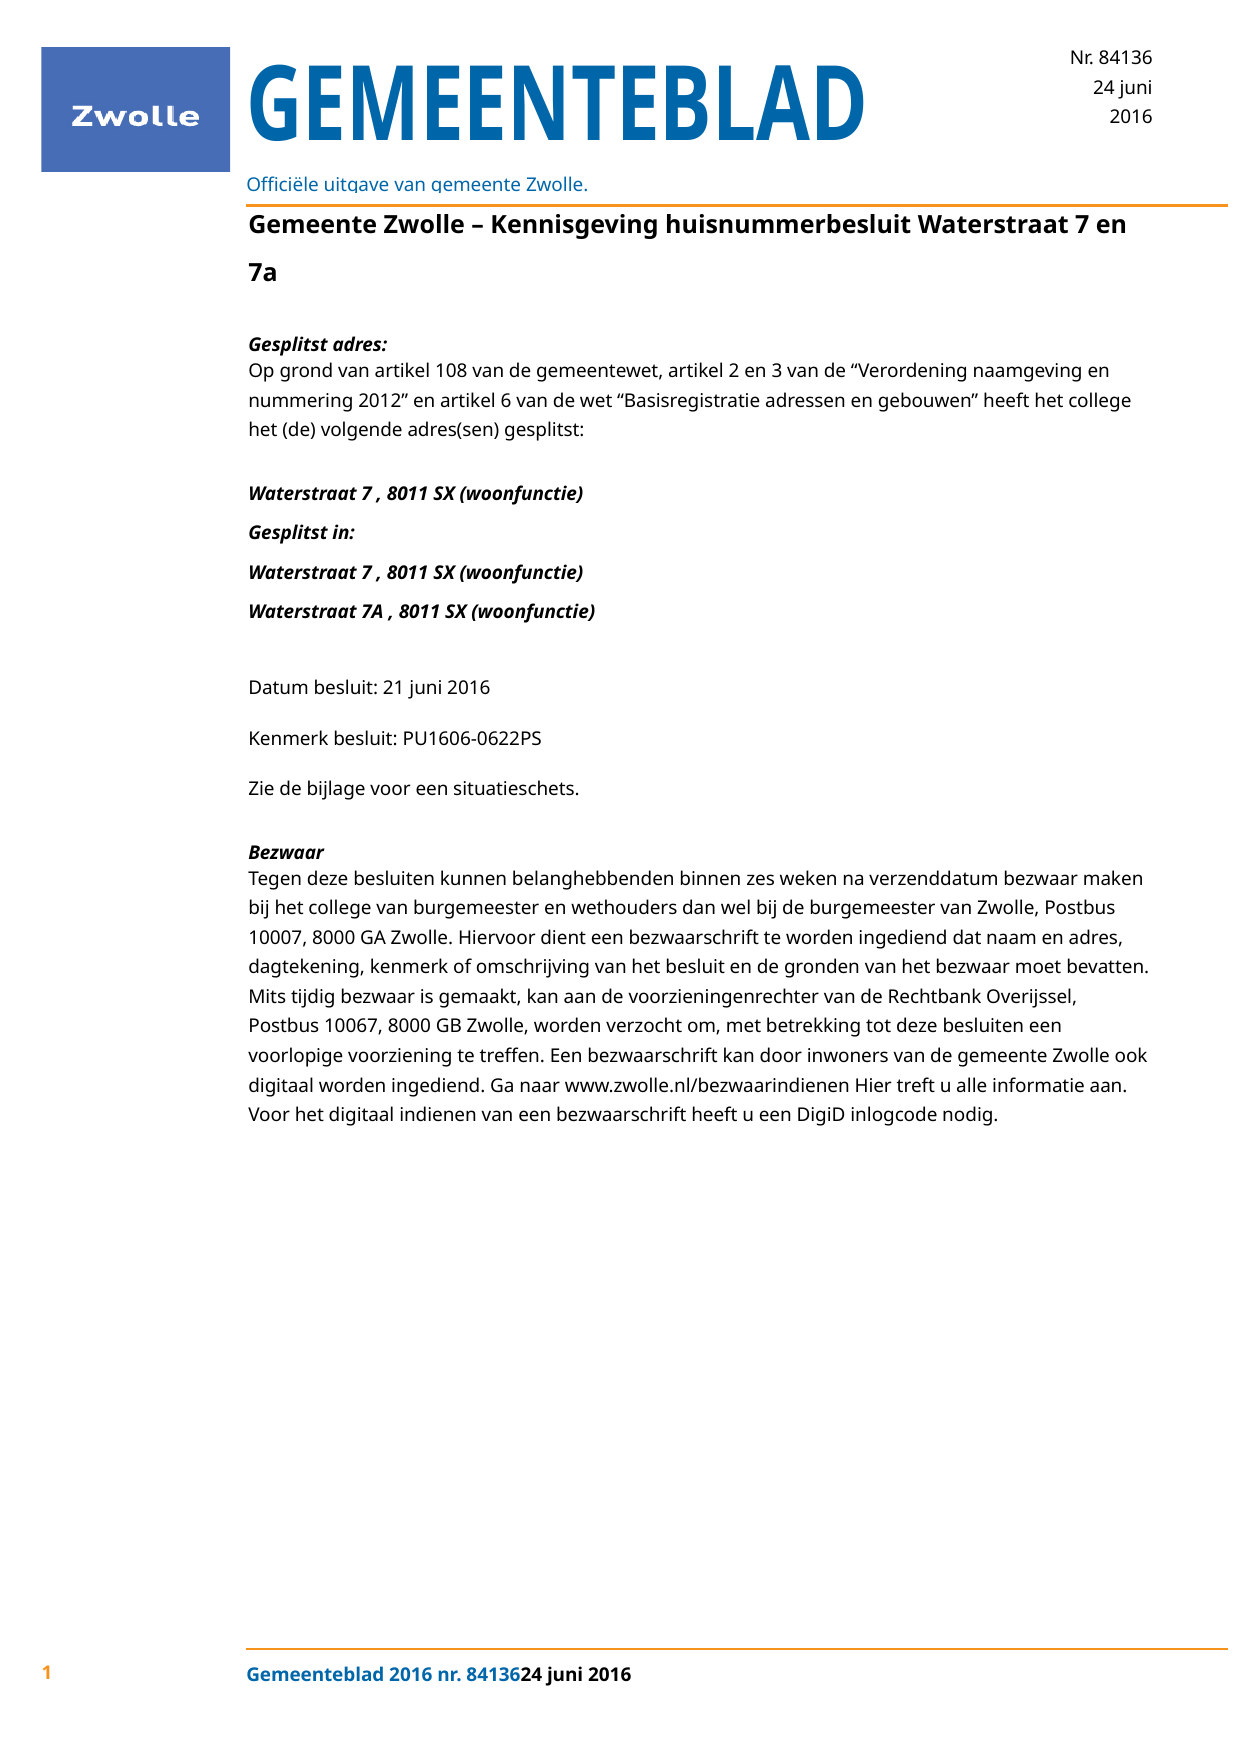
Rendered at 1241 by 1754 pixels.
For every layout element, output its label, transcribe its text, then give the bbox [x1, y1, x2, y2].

text Kenmerk besluit: PU1606-0622PS [248, 725, 1152, 750]
text Waterstraat 7 , 8011 SX (woonfunctie) [248, 559, 1152, 584]
text Op grond van artikel 108 van de gemeentewet, artikel 2 en 3 van de “Verordening naamgeving en nummering 2012” en artikel 6 van de wet “Basisregistratie adressen en gebouwen” heeft het college het (de) volgende adres(sen) gesplitst: [248, 357, 1152, 442]
text Zie de bijlage voor een situatieschets. [248, 775, 1152, 801]
text Bezwaar [248, 839, 1152, 865]
text Gemeente Zwolle – Kennisgeving huisnummerbesluit Waterstraat 7 en 7a [248, 207, 1152, 288]
picture [41, 47, 231, 172]
text Tegen deze besluiten kunnen belanghebbenden binnen zes weken na verzenddatum bezwaar maken bij het college van burgemeester en wethouders dan wel bij de burgemeester van Zwolle, Postbus 10007, 8000 GA Zwolle. Hiervoor dient een bezwaarschrift te worden ingediend dat naam en adres, dagtekening, kenmerk of omschrijving van het besluit en de gronden van het bezwaar moet bevatten. Mits tijdig bezwaar is gemaakt, kan aan de voorzieningenrechter van de Rechtbank Overijssel, Postbus 10067, 8000 GB Zwolle, worden verzocht om, met betrekking tot deze besluiten een voorlopige voorziening te treffen. Een bezwaarschrift kan door inwoners van de gemeente Zwolle ook digitaal worden ingediend. Ga naar www.zwolle.nl/bezwaarindienen Hier treft u alle informatie aan. Voor het digitaal indienen van een bezwaarschrift heeft u een DigiD inlogcode nodig. [248, 865, 1152, 1127]
text Datum besluit: 21 juni 2016 [248, 674, 1152, 700]
text Waterstraat 7A , 8011 SX (woonfunctie) [248, 598, 1152, 624]
text Waterstraat 7 , 8011 SX (woonfunctie) [248, 480, 1152, 506]
text Gesplitst adres: [248, 331, 1152, 357]
text Gesplitst in: [248, 519, 1152, 545]
